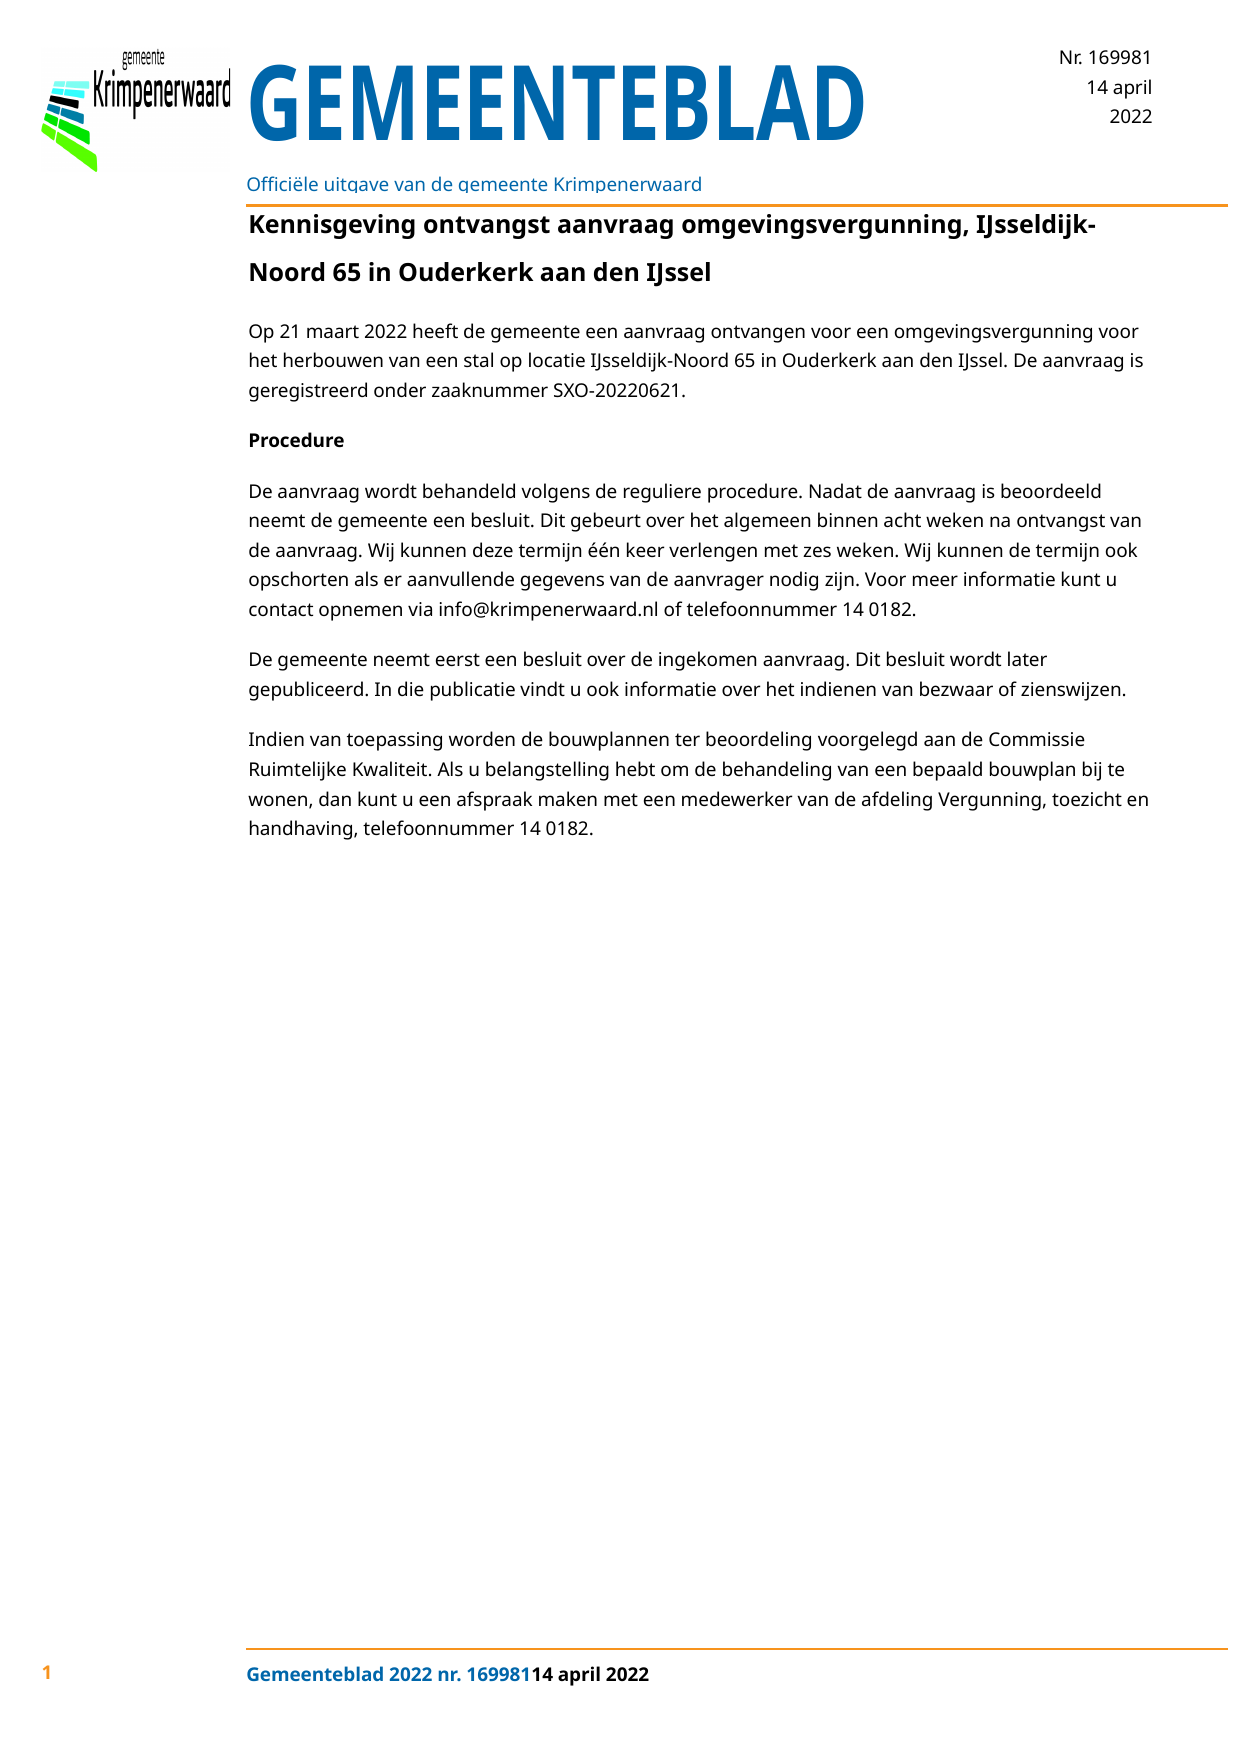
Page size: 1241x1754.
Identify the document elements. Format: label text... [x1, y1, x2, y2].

text Indien van toepassing worden de bouwplannen ter beoordeling voorgelegd aan de Commissie Ruimtelijke Kwaliteit. Als u belangstelling hebt om de behandeling van een bepaald bouwplan bij te wonen, dan kunt u een afspraak maken met een medewerker van de afdeling Vergunning, toezicht en handhaving, telefoonnummer 14 0182. [248, 727, 1152, 841]
text Kennisgeving ontvangst aanvraag omgevingsvergunning, IJsseldijk-Noord 65 in Ouderkerk aan den IJssel [248, 207, 1152, 288]
picture [41, 47, 231, 172]
text De gemeente neemt eerst een besluit over de ingekomen aanvraag. Dit besluit wordt later gepubliceerd. In die publicatie vindt u ook informatie over het indienen van bezwaar of zienswijzen. [248, 647, 1152, 702]
text Procedure [248, 427, 1152, 453]
text De aanvraag wordt behandeld volgens de reguliere procedure. Nadat de aanvraag is beoordeeld neemt de gemeente een besluit. Dit gebeurt over het algemeen binnen acht weken na ontvangst van de aanvraag. Wij kunnen deze termijn één keer verlengen met zes weken. Wij kunnen de termijn ook opschorten als er aanvullende gegevens van de aanvrager nodig zijn. Voor meer informatie kunt u contact opnemen via info@krimpenerwaard.nl of telefoonnummer 14 0182. [248, 478, 1152, 622]
text Op 21 maart 2022 heeft de gemeente een aanvraag ontvangen voor een omgevingsvergunning voor het herbouwen van een stal op locatie IJsseldijk-Noord 65 in Ouderkerk aan den IJssel. De aanvraag is geregistreerd onder zaaknummer SXO-20220621. [248, 318, 1152, 403]
